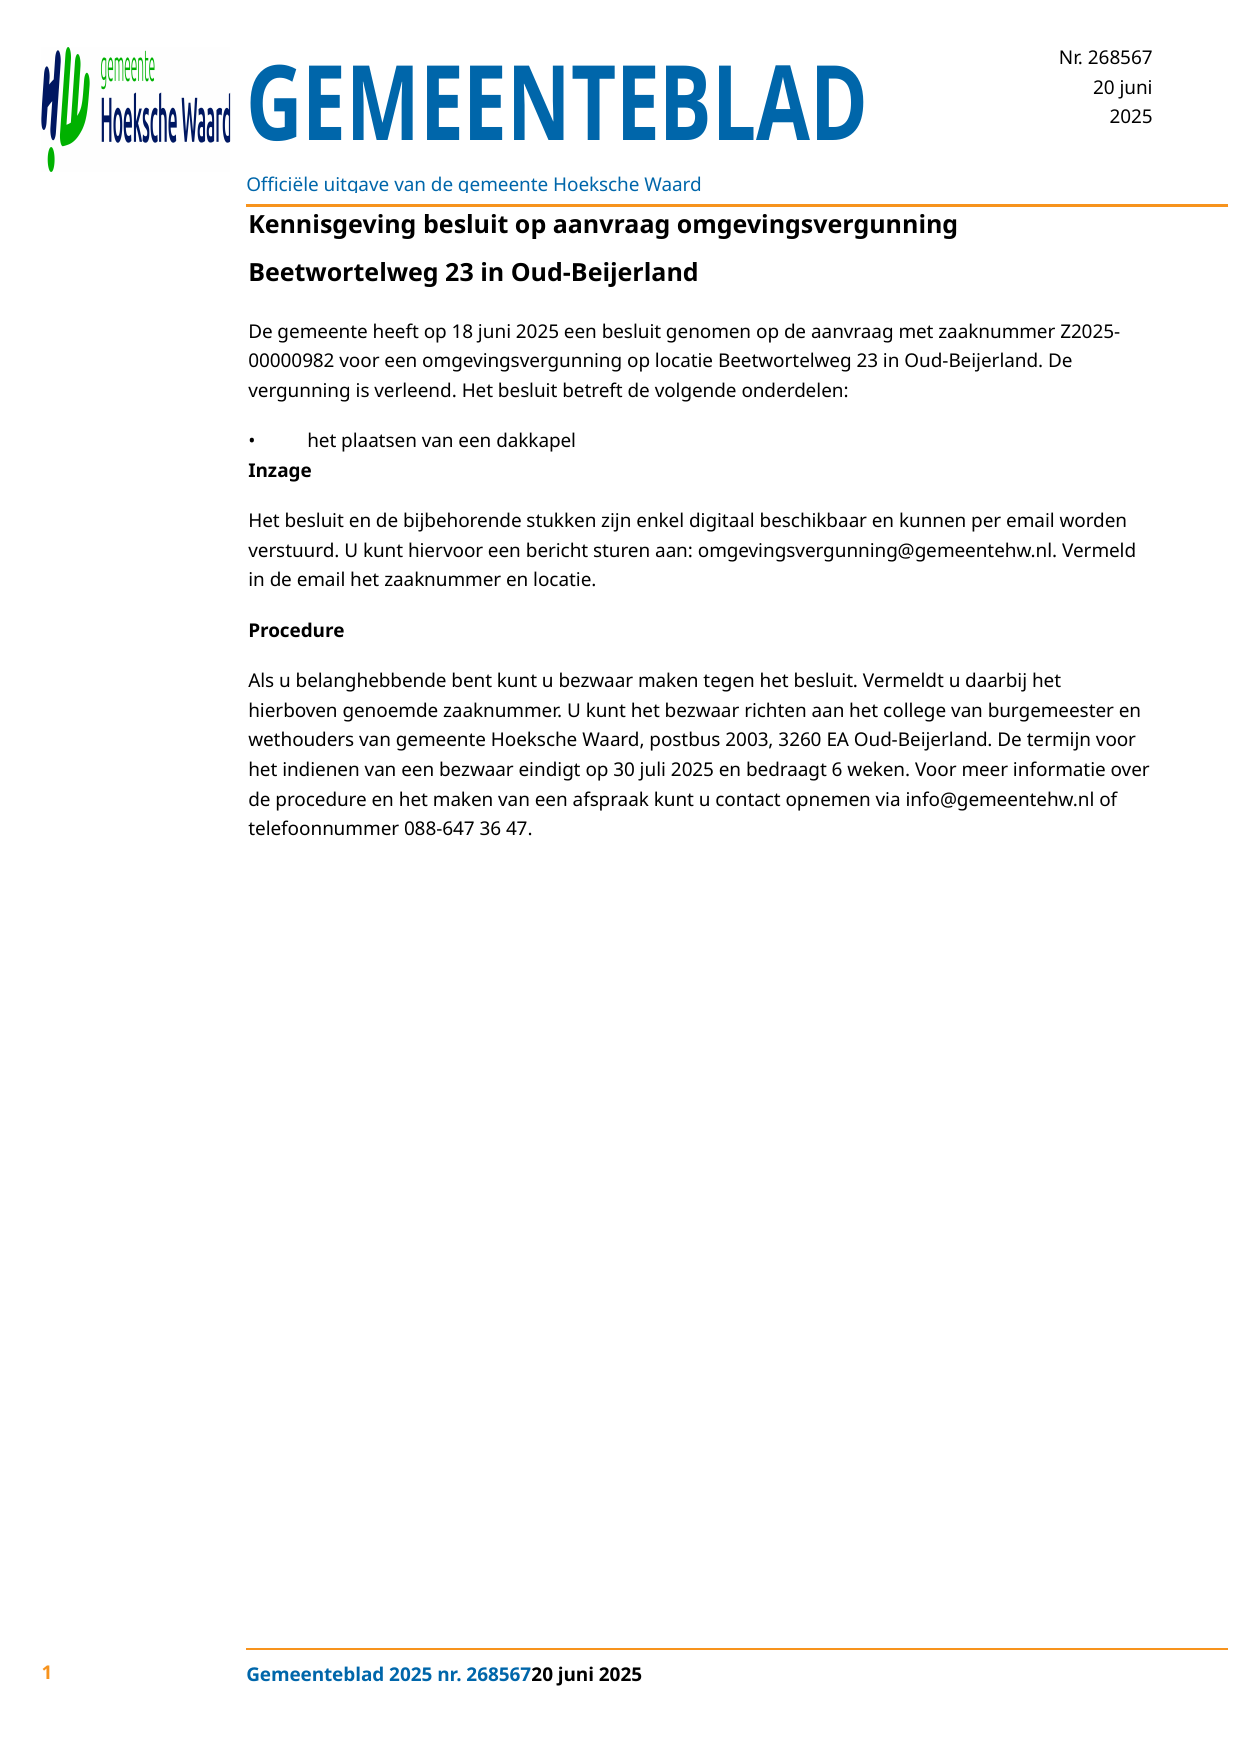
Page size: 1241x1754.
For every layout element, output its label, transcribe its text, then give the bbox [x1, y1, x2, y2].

text Als u belanghebbende bent kunt u bezwaar maken tegen het besluit. Vermeldt u daarbij het hierboven genoemde zaaknummer. U kunt het bezwaar richten aan het college van burgemeester en wethouders van gemeente Hoeksche Waard, postbus 2003, 3260 EA Oud-Beijerland. De termijn voor het indienen van een bezwaar eindigt op 30 juli 2025 en bedraagt 6 weken. Voor meer informatie over de procedure en het maken van een afspraak kunt u contact opnemen via info@gemeentehw.nl of telefoonnummer 088-647 36 47. [248, 667, 1152, 841]
text Procedure [248, 617, 1152, 643]
list het plaatsen van een dakkapel [248, 427, 1152, 453]
text Kennisgeving besluit op aanvraag omgevingsvergunning Beetwortelweg 23 in Oud-Beijerland [248, 207, 1152, 288]
picture [41, 47, 231, 172]
text Het besluit en de bijbehorende stukken zijn enkel digitaal beschikbaar en kunnen per email worden verstuurd. U kunt hiervoor een bericht sturen aan: omgevingsvergunning@gemeentehw.nl. Vermeld in de email het zaaknummer en locatie. [248, 507, 1152, 592]
text Inzage [248, 457, 1152, 483]
text De gemeente heeft op 18 juni 2025 een besluit genomen op de aanvraag met zaaknummer Z2025-00000982 voor een omgevingsvergunning op locatie Beetwortelweg 23 in Oud-Beijerland. De vergunning is verleend. Het besluit betreft de volgende onderdelen: [248, 318, 1152, 403]
